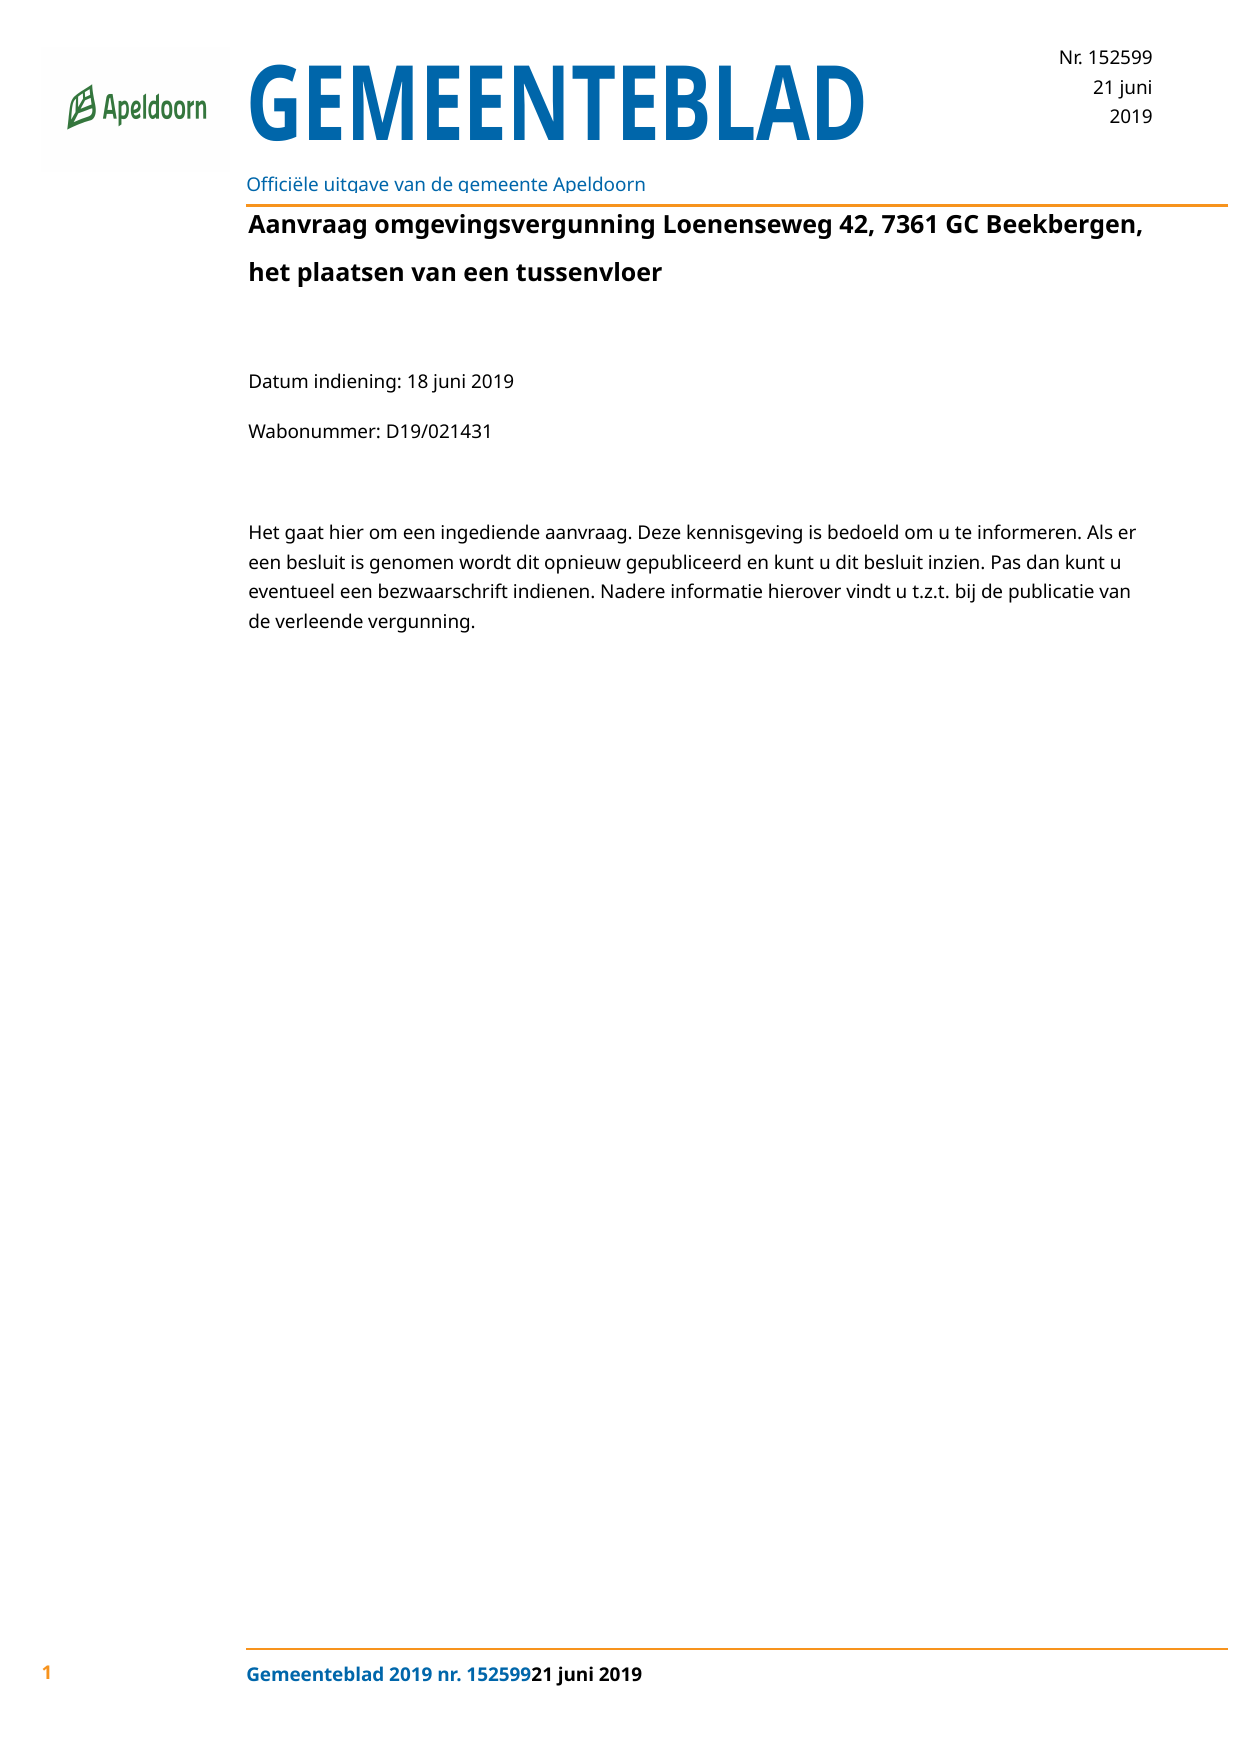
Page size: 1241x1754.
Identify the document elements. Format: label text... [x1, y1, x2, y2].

text Het gaat hier om een ingediende aanvraag. Deze kennisgeving is bedoeld om u te informeren. Als er een besluit is genomen wordt dit opnieuw gepubliceerd en kunt u dit besluit inzien. Pas dan kunt u eventueel een bezwaarschrift indienen. Nadere informatie hierover vindt u t.z.t. bij de publicatie van de verleende vergunning. [248, 519, 1152, 634]
text Wabonummer: D19/021431 [248, 419, 1152, 444]
text Datum indiening: 18 juni 2019 [248, 368, 1152, 394]
picture [41, 47, 231, 172]
text Aanvraag omgevingsvergunning Loenenseweg 42, 7361 GC Beekbergen, het plaatsen van een tussenvloer [248, 207, 1152, 288]
